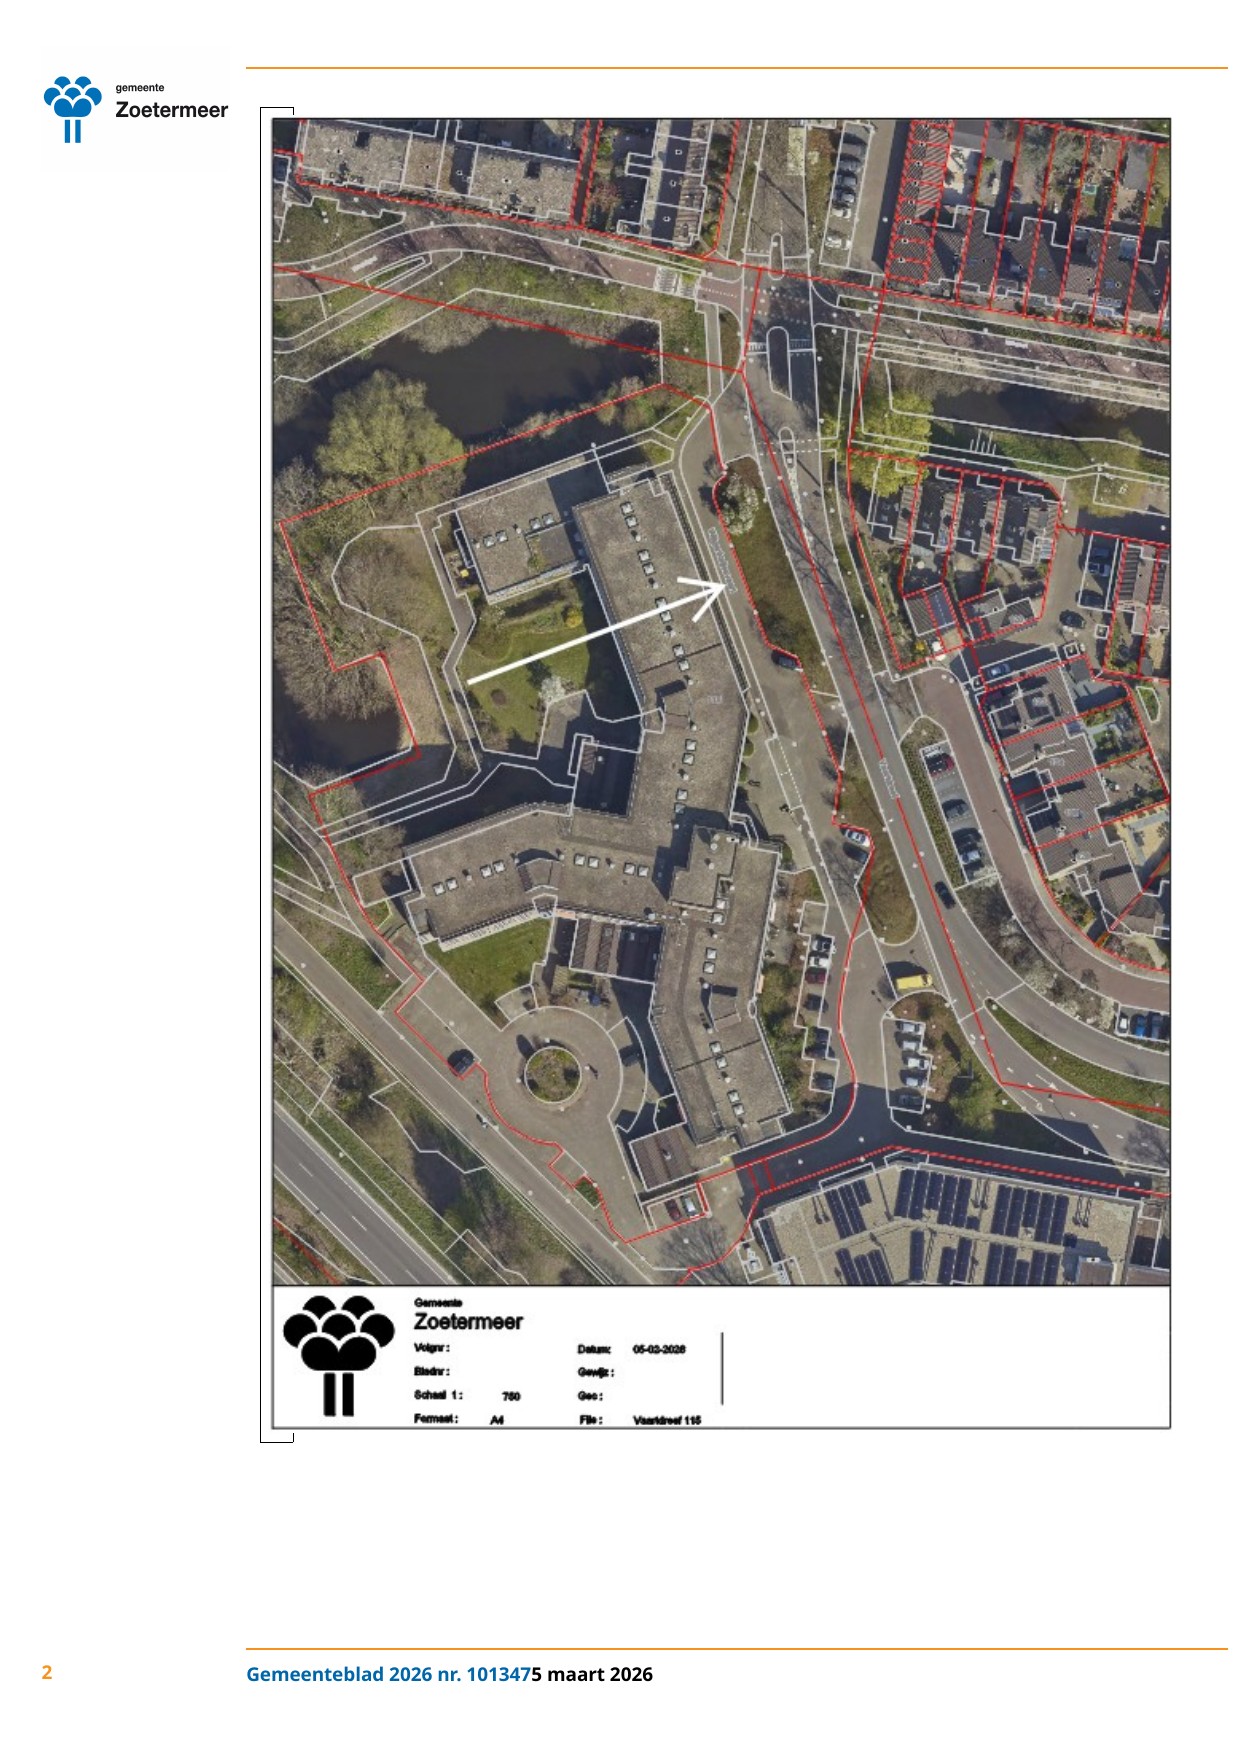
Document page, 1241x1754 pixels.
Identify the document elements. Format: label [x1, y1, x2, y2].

picture [41, 47, 231, 172]
picture [268, 115, 1173, 1433]
